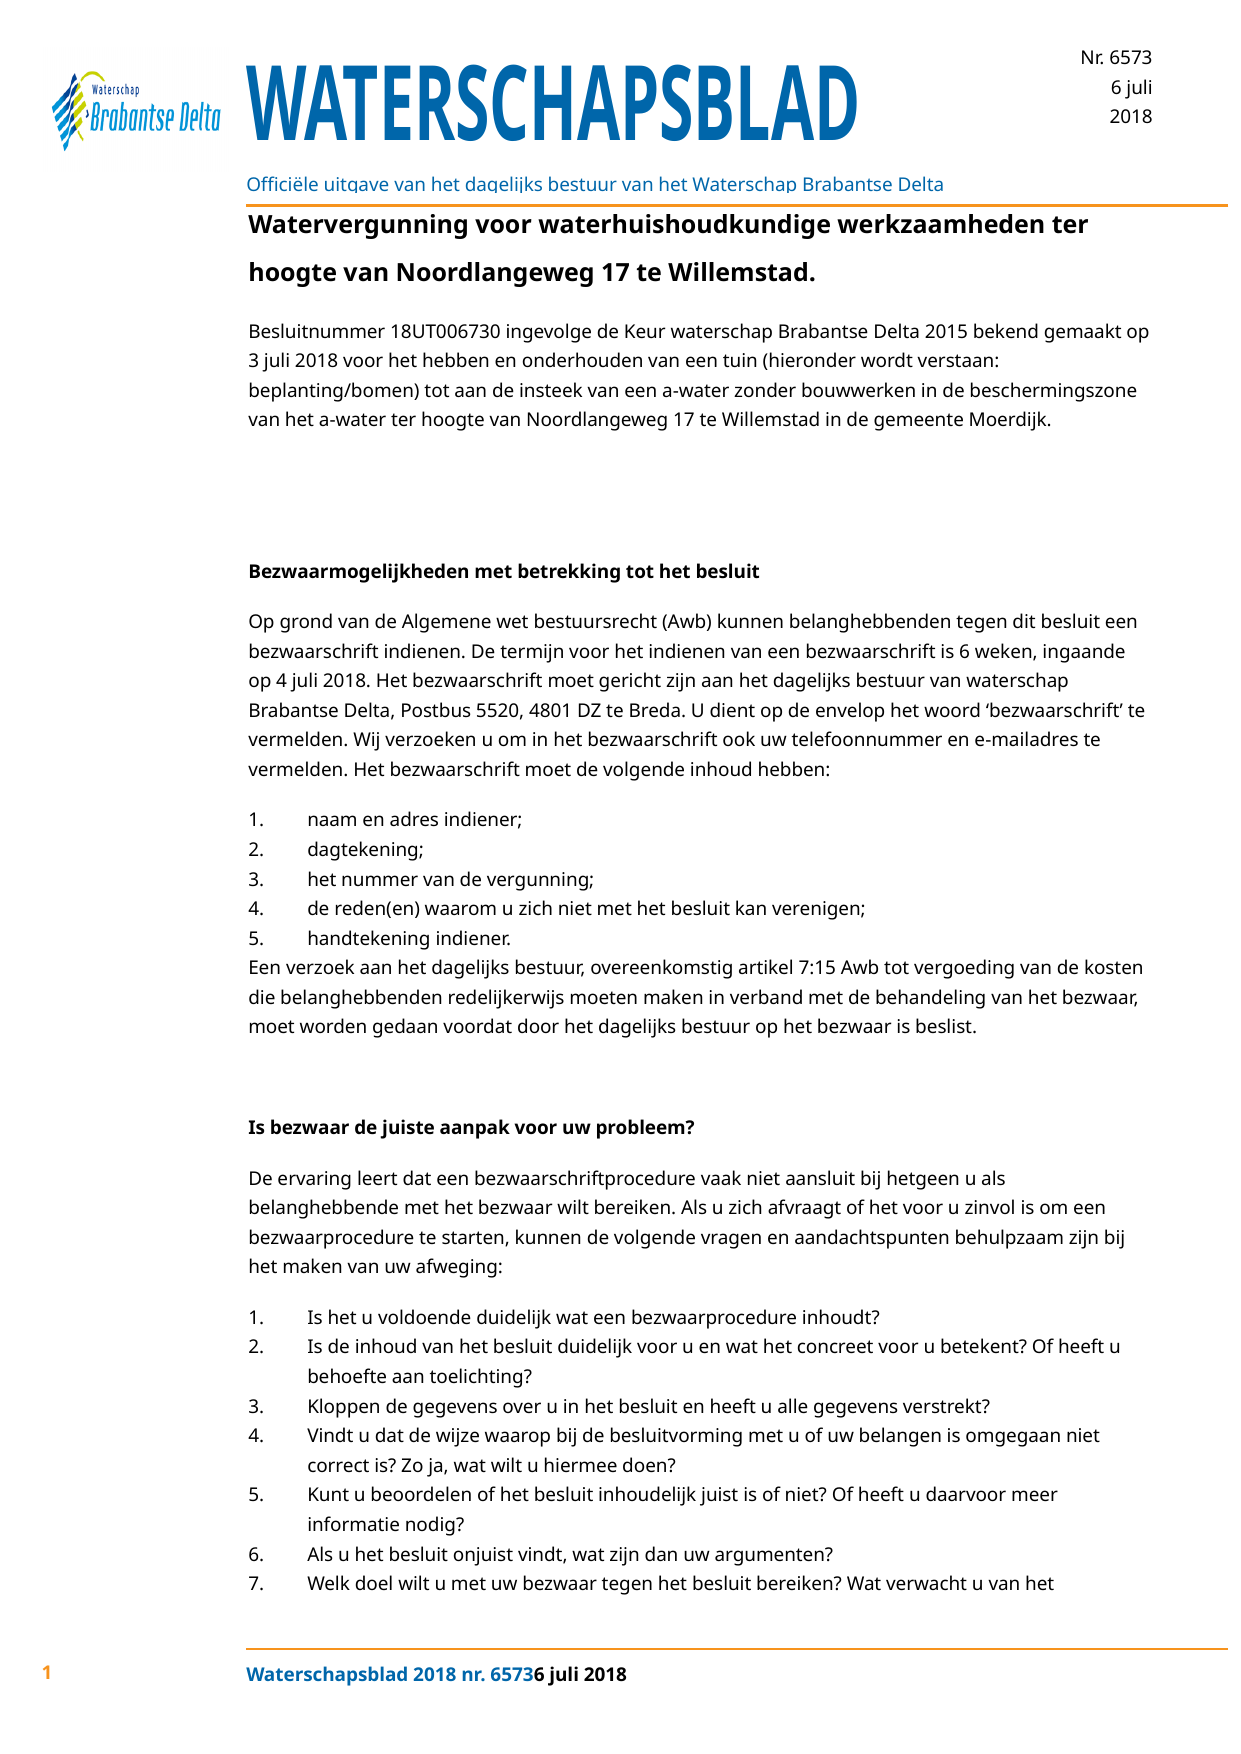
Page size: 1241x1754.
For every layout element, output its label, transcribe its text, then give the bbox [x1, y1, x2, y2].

list Vindt u dat de wijze waarop bij de besluitvorming met u of uw belangen is omgegaan niet correct is? Zo ja, wat wilt u hiermee doen? [248, 1422, 1152, 1478]
list naam en adres indiener; [248, 807, 1152, 832]
list de reden(en) waarom u zich niet met het besluit kan verenigen; [248, 895, 1152, 921]
text Een verzoek aan het dagelijks bestuur, overeenkomstig artikel 7:15 Awb tot vergoeding van de kosten die belanghebbenden redelijkerwijs moeten maken in verband met de behandeling van het bezwaar, moet worden gedaan voordat door het dagelijks bestuur op het bezwaar is beslist. [248, 954, 1152, 1039]
list dagtekening; [248, 836, 1152, 862]
text De ervaring leert dat een bezwaarschriftprocedure vaak niet aansluit bij hetgeen u als belanghebbende met het bezwaar wilt bereiken. Als u zich afvraagt of het voor u zinvol is om een bezwaarprocedure te starten, kunnen de volgende vragen en aandachtspunten behulpzaam zijn bij het maken van uw afweging: [248, 1165, 1152, 1279]
list Kloppen de gegevens over u in het besluit en heeft u alle gegevens verstrekt? [248, 1393, 1152, 1419]
picture [41, 47, 231, 172]
text Watervergunning voor waterhuishoudkundige werkzaamheden ter hoogte van Noordlangeweg 17 te Willemstad. [248, 207, 1152, 288]
list Is het u voldoende duidelijk wat een bezwaarprocedure inhoudt? [248, 1304, 1152, 1330]
list Kunt u beoordelen of het besluit inhoudelijk juist is of niet? Of heeft u daarvoor meer informatie nodig? [248, 1482, 1152, 1537]
list Als u het besluit onjuist vindt, wat zijn dan uw argumenten? [248, 1541, 1152, 1567]
text Besluitnummer 18UT006730 ingevolge de Keur waterschap Brabantse Delta 2015 bekend gemaakt op 3 juli 2018 voor het hebben en onderhouden van een tuin (hieronder wordt verstaan: beplanting/bomen) tot aan de insteek van een a-water zonder bouwwerken in de beschermingszone van het a-water ter hoogte van Noordlangeweg 17 te Willemstad in de gemeente Moerdijk. [248, 318, 1152, 432]
text Bezwaarmogelijkheden met betrekking tot het besluit [248, 558, 1152, 584]
list het nummer van de vergunning; [248, 866, 1152, 892]
list Is de inhoud van het besluit duidelijk voor u en wat het concreet voor u betekent? Of heeft u behoefte aan toelichting? [248, 1334, 1152, 1389]
list Welk doel wilt u met uw bezwaar tegen het besluit bereiken? Wat verwacht u van het [248, 1570, 1152, 1596]
list handtekening indiener. [248, 925, 1152, 951]
text Op grond van de Algemene wet bestuursrecht (Awb) kunnen belanghebbenden tegen dit besluit een bezwaarschrift indienen. De termijn voor het indienen van een bezwaarschrift is 6 weken, ingaande op 4 juli 2018. Het bezwaarschrift moet gericht zijn aan het dagelijks bestuur van waterschap Brabantse Delta, Postbus 5520, 4801 DZ te Breda. U dient op de envelop het woord ‘bezwaarschrift’ te vermelden. Wij verzoeken u om in het bezwaarschrift ook uw telefoonnummer en e‑mailadres te vermelden. Het bezwaarschrift moet de volgende inhoud hebben: [248, 608, 1152, 782]
text Is bezwaar de juiste aanpak voor uw probleem? [248, 1114, 1152, 1140]
